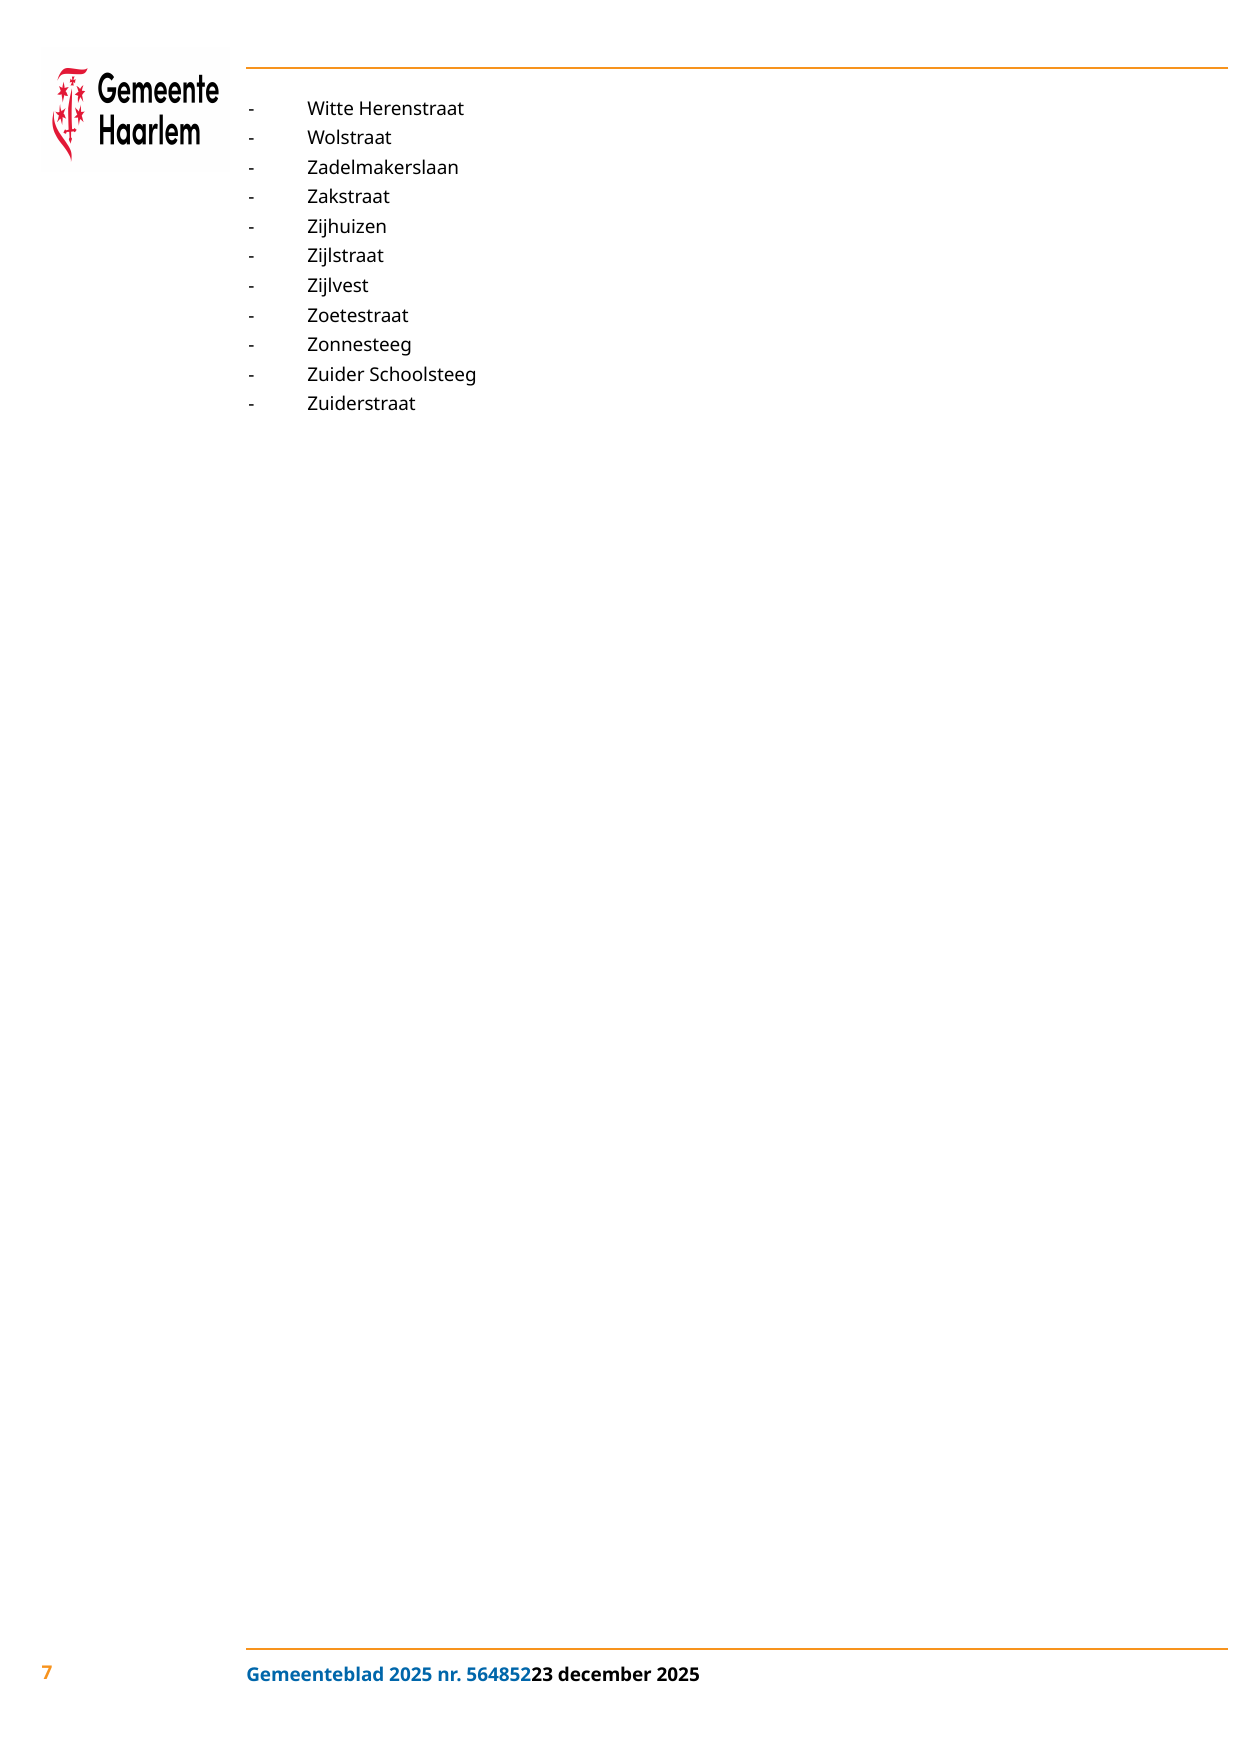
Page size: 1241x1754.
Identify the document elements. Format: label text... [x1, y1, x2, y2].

list Zijlvest [248, 272, 1152, 298]
list Witte Herenstraat [248, 95, 1152, 121]
list Zadelmakerslaan [248, 154, 1152, 180]
list Zakstraat [248, 183, 1152, 209]
picture [41, 47, 231, 172]
list Zoetestraat [248, 302, 1152, 328]
list Wolstraat [248, 124, 1152, 150]
list Zijlstraat [248, 243, 1152, 268]
list Zijhuizen [248, 213, 1152, 239]
list Zonnesteeg [248, 331, 1152, 357]
list Zuiderstraat [248, 391, 1152, 416]
list Zuider Schoolsteeg [248, 361, 1152, 387]
